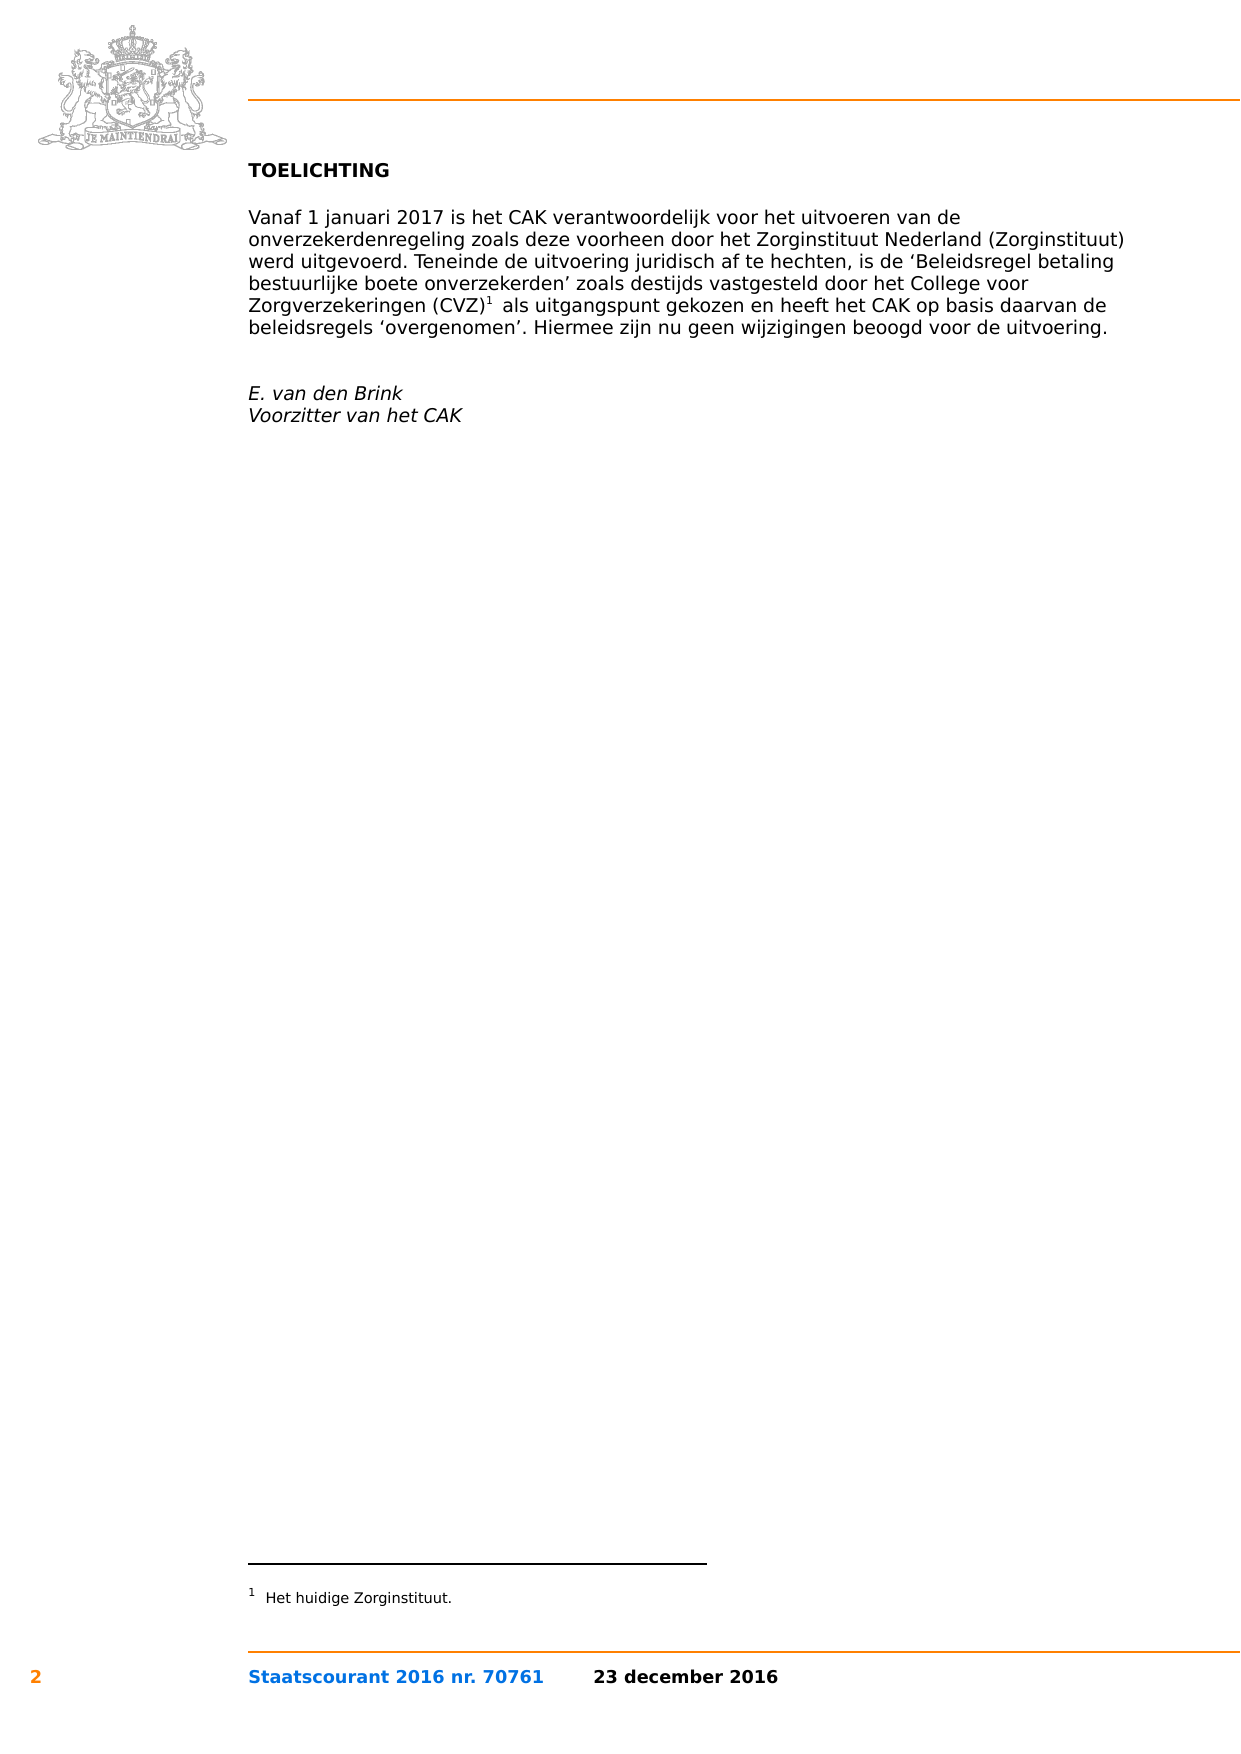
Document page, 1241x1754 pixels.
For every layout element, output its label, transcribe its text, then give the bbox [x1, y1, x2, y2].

subtitle TOELICHTING [248, 160, 1163, 182]
picture [38, 25, 227, 150]
text Het huidige Zorginstituut. [248, 1586, 1163, 1608]
text Vanaf 1 januari 2017 is het CAK verantwoordelijk voor het uitvoeren van de onverzekerdenregeling zoals deze voorheen door het Zorginstituut Nederland (Zorginstituut) werd uitgevoerd. Teneinde de uitvoering juridisch af te hechten, is de ‘Beleidsregel betaling bestuurlijke boete onverzekerden’ zoals destijds vastgesteld door het College voor Zorgverzekeringen (CVZ) als uitgangspunt gekozen en heeft het CAK op basis daarvan de beleidsregels ‘overgenomen’. Hiermee zijn nu geen wijzigingen beoogd voor de uitvoering. [248, 207, 1163, 339]
text E. van den Brink Voorzitter van het CAK [248, 361, 1163, 427]
